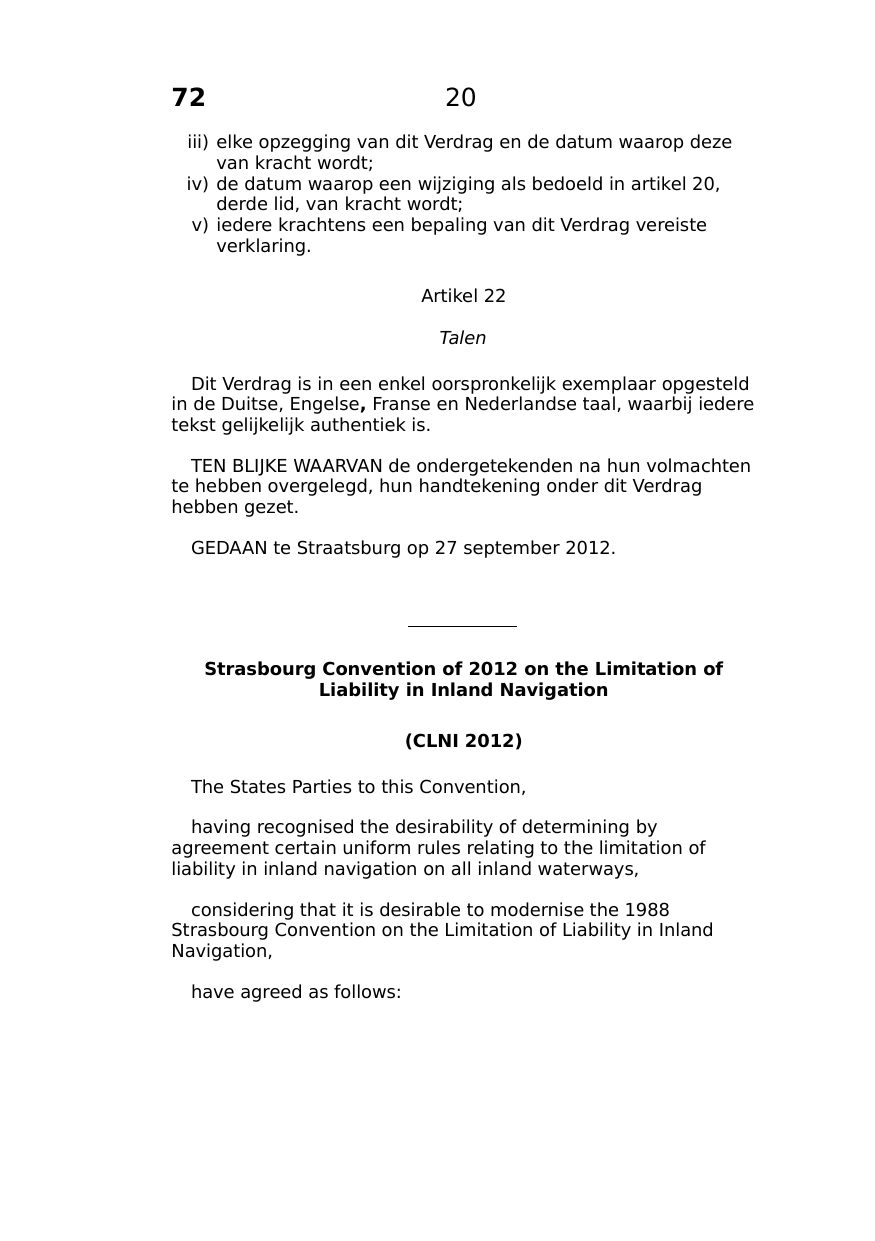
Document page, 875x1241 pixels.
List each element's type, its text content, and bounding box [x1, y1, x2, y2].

text iii) elke opzegging van dit Verdrag en de datum waarop deze van kracht wordt; [171, 132, 756, 173]
text considering that it is desirable to modernise the 1988 Strasbourg Convention on the Limitation of Liability in Inland Navigation, [171, 899, 756, 962]
subtitle (CLNI 2012) [171, 731, 756, 751]
text TEN BLIJKE WAARVAN de ondergetekenden na hun volmachten te hebben overgelegd, hun handtekening onder dit Verdrag hebben gezet. [171, 456, 756, 518]
text GEDAAN te Straatsburg op 27 september 2012. [171, 538, 756, 558]
text v) iedere krachtens een bepaling van dit Verdrag vereiste verklaring. [171, 215, 756, 256]
subtitle Artikel 22 Talen [171, 286, 756, 348]
subtitle Strasbourg Convention of 2012 on the Limitation of Liability in Inland Navigation [171, 659, 756, 701]
text Dit Verdrag is in een enkel oorspronkelijk exemplaar opgesteld in de Duitse, Engelse, Franse en Nederlandse taal, waarbij iedere tekst gelijkelijk authentiek is. [171, 373, 756, 436]
text have agreed as follows: [171, 982, 756, 1002]
text The States Parties to this Convention, [171, 776, 756, 797]
text iv) de datum waarop een wijziging als bedoeld in artikel 20, derde lid, van kracht wordt; [171, 173, 756, 215]
text having recognised the desirability of determining by agreement certain uniform rules relating to the limitation of liability in inland navigation on all inland waterways, [171, 817, 756, 879]
